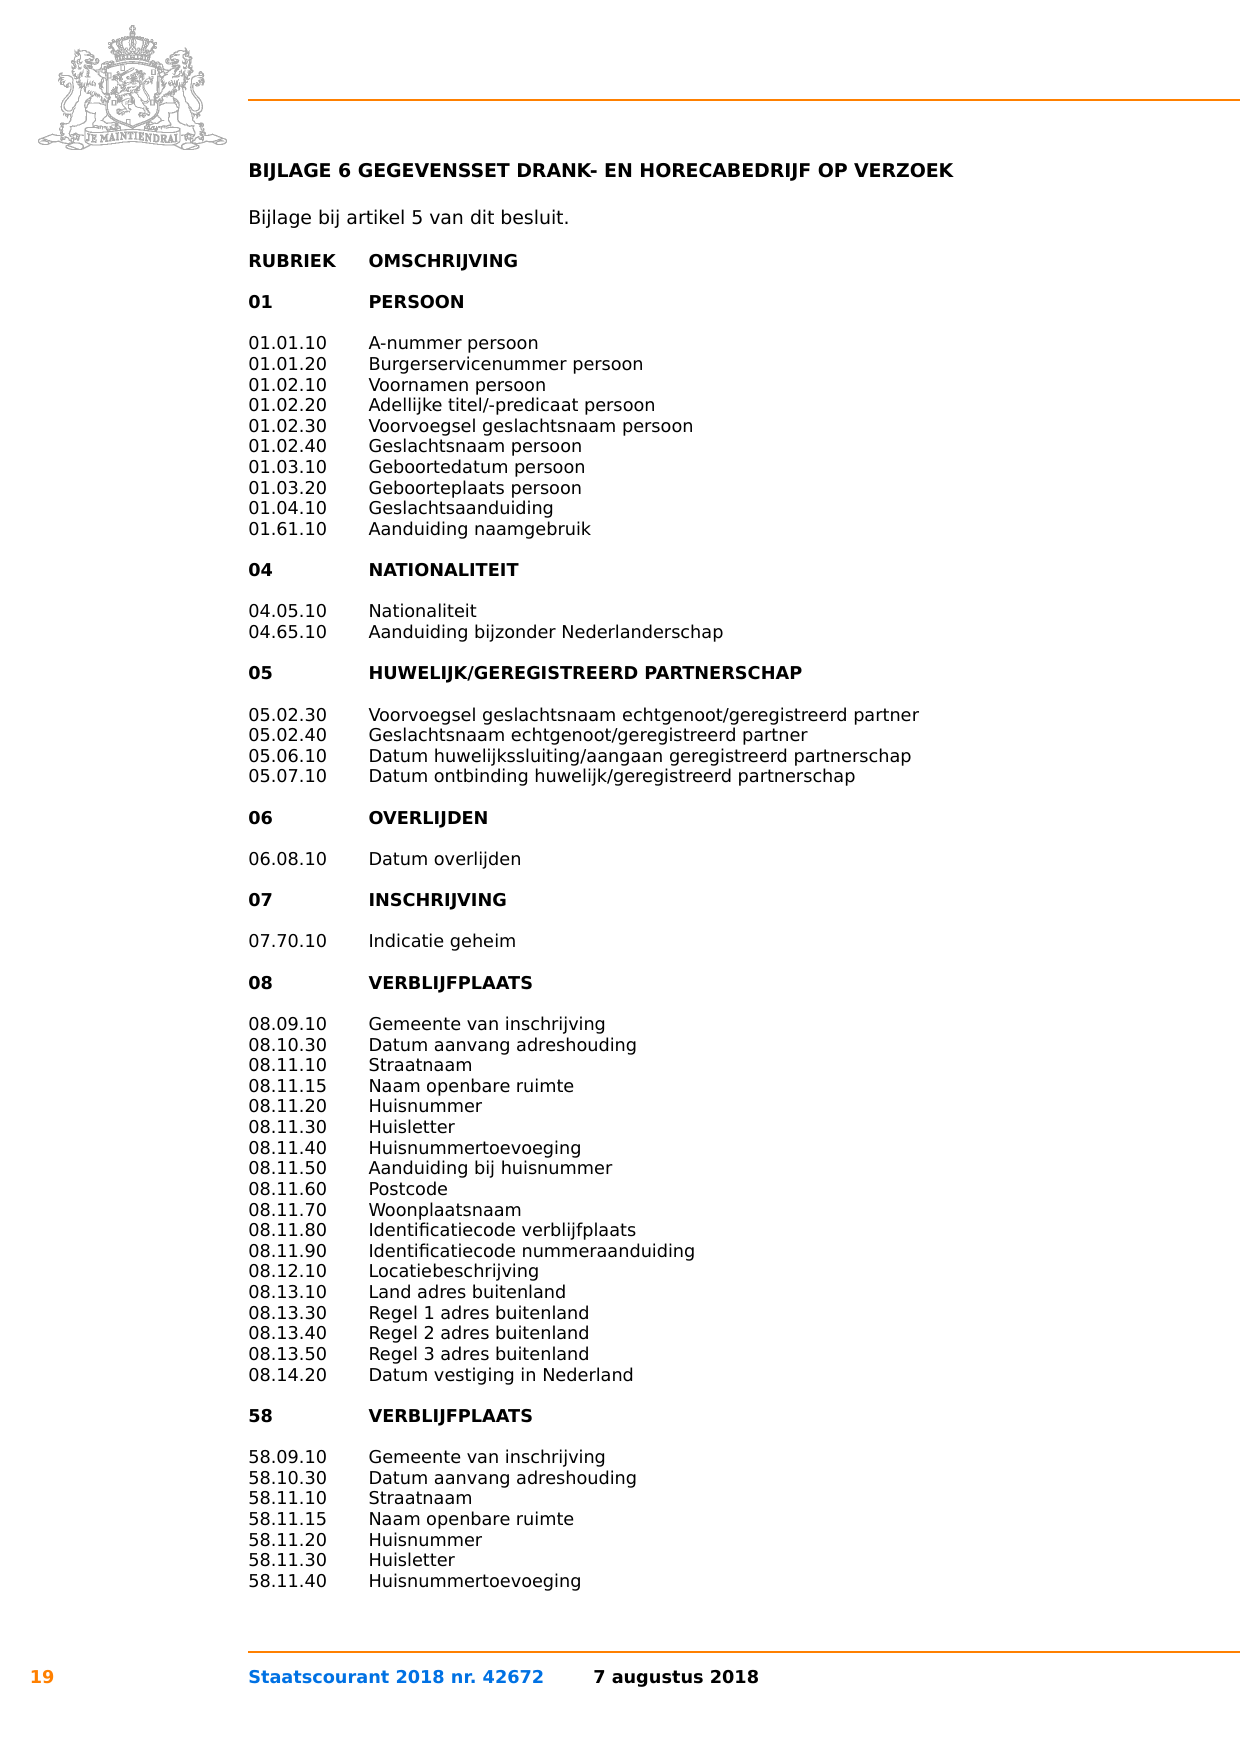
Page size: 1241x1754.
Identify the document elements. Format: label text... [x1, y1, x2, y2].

table_cell [363, 787, 1163, 808]
table_cell 08.11.80 [248, 1220, 362, 1241]
table_cell [248, 271, 362, 292]
table_cell Datum vestiging in Nederland [363, 1365, 1163, 1385]
table_cell Woonplaatsnaam [363, 1200, 1163, 1220]
table_cell [363, 540, 1163, 560]
table_cell Gemeente van inschrijving [363, 1447, 1163, 1468]
table_cell 01.61.10 [248, 519, 362, 539]
table_cell Straatnaam [363, 1488, 1163, 1509]
table_cell HUWELIJK/GEREGISTREERD PARTNERSCHAP [363, 663, 1163, 684]
table_cell Nationaliteit [363, 601, 1163, 622]
table_cell PERSOON [363, 292, 1163, 313]
table_cell Naam openbare ruimte [363, 1076, 1163, 1096]
table_cell 05 [248, 663, 362, 684]
table_cell 01 [248, 292, 362, 313]
table_cell Straatnaam [363, 1055, 1163, 1076]
table_cell [363, 828, 1163, 849]
table_cell 08.14.20 [248, 1365, 362, 1385]
table_cell INSCHRIJVING [363, 890, 1163, 911]
table_cell 58.11.30 [248, 1550, 362, 1571]
table_cell Huisnummertoevoeging [363, 1571, 1163, 1591]
table_cell [248, 643, 362, 663]
table_cell NATIONALITEIT [363, 560, 1163, 581]
table_cell 58.11.15 [248, 1509, 362, 1529]
table_cell Datum ontbinding huwelijk/geregistreerd partnerschap [363, 766, 1163, 787]
table_cell Aanduiding bij huisnummer [363, 1158, 1163, 1179]
table_cell 04.05.10 [248, 601, 362, 622]
table_cell 01.03.10 [248, 457, 362, 478]
table_cell 01.01.20 [248, 354, 362, 374]
table_cell Huisletter [363, 1550, 1163, 1571]
table_cell 01.02.40 [248, 436, 362, 457]
table_cell 08.11.90 [248, 1241, 362, 1261]
table_cell [248, 581, 362, 601]
table_cell 08.11.30 [248, 1117, 362, 1138]
table_cell VERBLIJFPLAATS [363, 1406, 1163, 1426]
table_cell [363, 1385, 1163, 1406]
table_cell 01.02.10 [248, 375, 362, 395]
table_cell 08.11.15 [248, 1076, 362, 1096]
table_cell [248, 911, 362, 931]
table_cell Gemeente van inschrijving [363, 1014, 1163, 1034]
table_cell 01.01.10 [248, 333, 362, 354]
table_cell 08.11.60 [248, 1179, 362, 1199]
table_cell Geslachtsnaam echtgenoot/geregistreerd partner [363, 725, 1163, 746]
table_cell 08.11.10 [248, 1055, 362, 1076]
table_cell 05.07.10 [248, 766, 362, 787]
table_cell Land adres buitenland [363, 1282, 1163, 1303]
table_cell Geslachtsaanduiding [363, 498, 1163, 519]
table_cell 08.13.30 [248, 1303, 362, 1323]
table_cell 01.02.20 [248, 395, 362, 416]
table_cell 08.13.10 [248, 1282, 362, 1303]
table_cell 05.06.10 [248, 746, 362, 766]
table_cell Geslachtsnaam persoon [363, 436, 1163, 457]
table_cell Regel 2 adres buitenland [363, 1323, 1163, 1344]
table_cell Indicatie geheim [363, 931, 1163, 952]
table_cell 07.70.10 [248, 931, 362, 952]
table_cell Datum aanvang adreshouding [363, 1035, 1163, 1055]
table_header OMSCHRIJVING [363, 251, 1163, 271]
table_cell [248, 540, 362, 560]
table_cell 58.09.10 [248, 1447, 362, 1468]
table_cell Huisnummertoevoeging [363, 1138, 1163, 1158]
table_cell 01.03.20 [248, 478, 362, 498]
table_cell [248, 313, 362, 333]
table_cell Burgerservicenummer persoon [363, 354, 1163, 374]
table_cell [363, 271, 1163, 292]
table_cell A-nummer persoon [363, 333, 1163, 354]
table_cell Identificatiecode verblijfplaats [363, 1220, 1163, 1241]
table_cell [363, 952, 1163, 973]
table_cell 04.65.10 [248, 622, 362, 643]
table_cell [248, 1426, 362, 1447]
table_cell Regel 1 adres buitenland [363, 1303, 1163, 1323]
table_cell Aanduiding bijzonder Nederlanderschap [363, 622, 1163, 643]
table_cell Aanduiding naamgebruik [363, 519, 1163, 539]
table_cell 08 [248, 973, 362, 993]
table_cell 08.11.70 [248, 1200, 362, 1220]
table_cell [363, 684, 1163, 704]
table_cell 08.13.40 [248, 1323, 362, 1344]
table_cell Geboorteplaats persoon [363, 478, 1163, 498]
table_cell 01.04.10 [248, 498, 362, 519]
table_cell 04 [248, 560, 362, 581]
table_cell 06.08.10 [248, 849, 362, 869]
text Bijlage bij artikel 5 van dit besluit. [248, 207, 1163, 229]
table_cell 08.11.50 [248, 1158, 362, 1179]
table_cell Voorvoegsel geslachtsnaam echtgenoot/geregistreerd partner [363, 705, 1163, 725]
table_cell 58 [248, 1406, 362, 1426]
table_cell [363, 643, 1163, 663]
table_cell Naam openbare ruimte [363, 1509, 1163, 1529]
table_cell 08.11.40 [248, 1138, 362, 1158]
table_cell 08.12.10 [248, 1261, 362, 1282]
table_cell [248, 993, 362, 1014]
table_cell 06 [248, 808, 362, 828]
table_cell Adellijke titel/-predicaat persoon [363, 395, 1163, 416]
table_cell [248, 1385, 362, 1406]
picture [38, 25, 227, 150]
table_cell 08.13.50 [248, 1344, 362, 1364]
table_cell [363, 870, 1163, 890]
table_cell [363, 993, 1163, 1014]
table_cell [363, 581, 1163, 601]
table_cell 58.11.40 [248, 1571, 362, 1591]
table_cell Geboortedatum persoon [363, 457, 1163, 478]
table_cell Huisnummer [363, 1530, 1163, 1550]
table_cell Huisnummer [363, 1096, 1163, 1117]
table_cell 08.09.10 [248, 1014, 362, 1034]
subtitle BIJLAGE 6 GEGEVENSSET DRANK- EN HORECABEDRIJF OP VERZOEK [248, 160, 1163, 182]
table_cell 01.02.30 [248, 416, 362, 436]
table_cell VERBLIJFPLAATS [363, 973, 1163, 993]
table_cell Huisletter [363, 1117, 1163, 1138]
table_cell 05.02.30 [248, 705, 362, 725]
table_cell [248, 952, 362, 973]
table_cell 07 [248, 890, 362, 911]
table_cell Datum huwelijkssluiting/aangaan geregistreerd partnerschap [363, 746, 1163, 766]
table_cell Voorvoegsel geslachtsnaam persoon [363, 416, 1163, 436]
table_cell 08.10.30 [248, 1035, 362, 1055]
table_cell [248, 787, 362, 808]
table_cell Voornamen persoon [363, 375, 1163, 395]
table_header RUBRIEK [248, 251, 362, 271]
table_cell [248, 828, 362, 849]
table_cell Locatiebeschrijving [363, 1261, 1163, 1282]
table_cell Datum overlijden [363, 849, 1163, 869]
table_cell [248, 870, 362, 890]
table_cell 58.11.20 [248, 1530, 362, 1550]
table_cell [248, 684, 362, 704]
table_cell 05.02.40 [248, 725, 362, 746]
table_cell [363, 911, 1163, 931]
table_cell Datum aanvang adreshouding [363, 1468, 1163, 1488]
table_cell 08.11.20 [248, 1096, 362, 1117]
table_cell [363, 313, 1163, 333]
table_cell 58.11.10 [248, 1488, 362, 1509]
table_cell OVERLIJDEN [363, 808, 1163, 828]
table_cell Regel 3 adres buitenland [363, 1344, 1163, 1364]
table_cell [363, 1426, 1163, 1447]
table_cell Postcode [363, 1179, 1163, 1199]
table_cell Identificatiecode nummeraanduiding [363, 1241, 1163, 1261]
table_cell 58.10.30 [248, 1468, 362, 1488]
